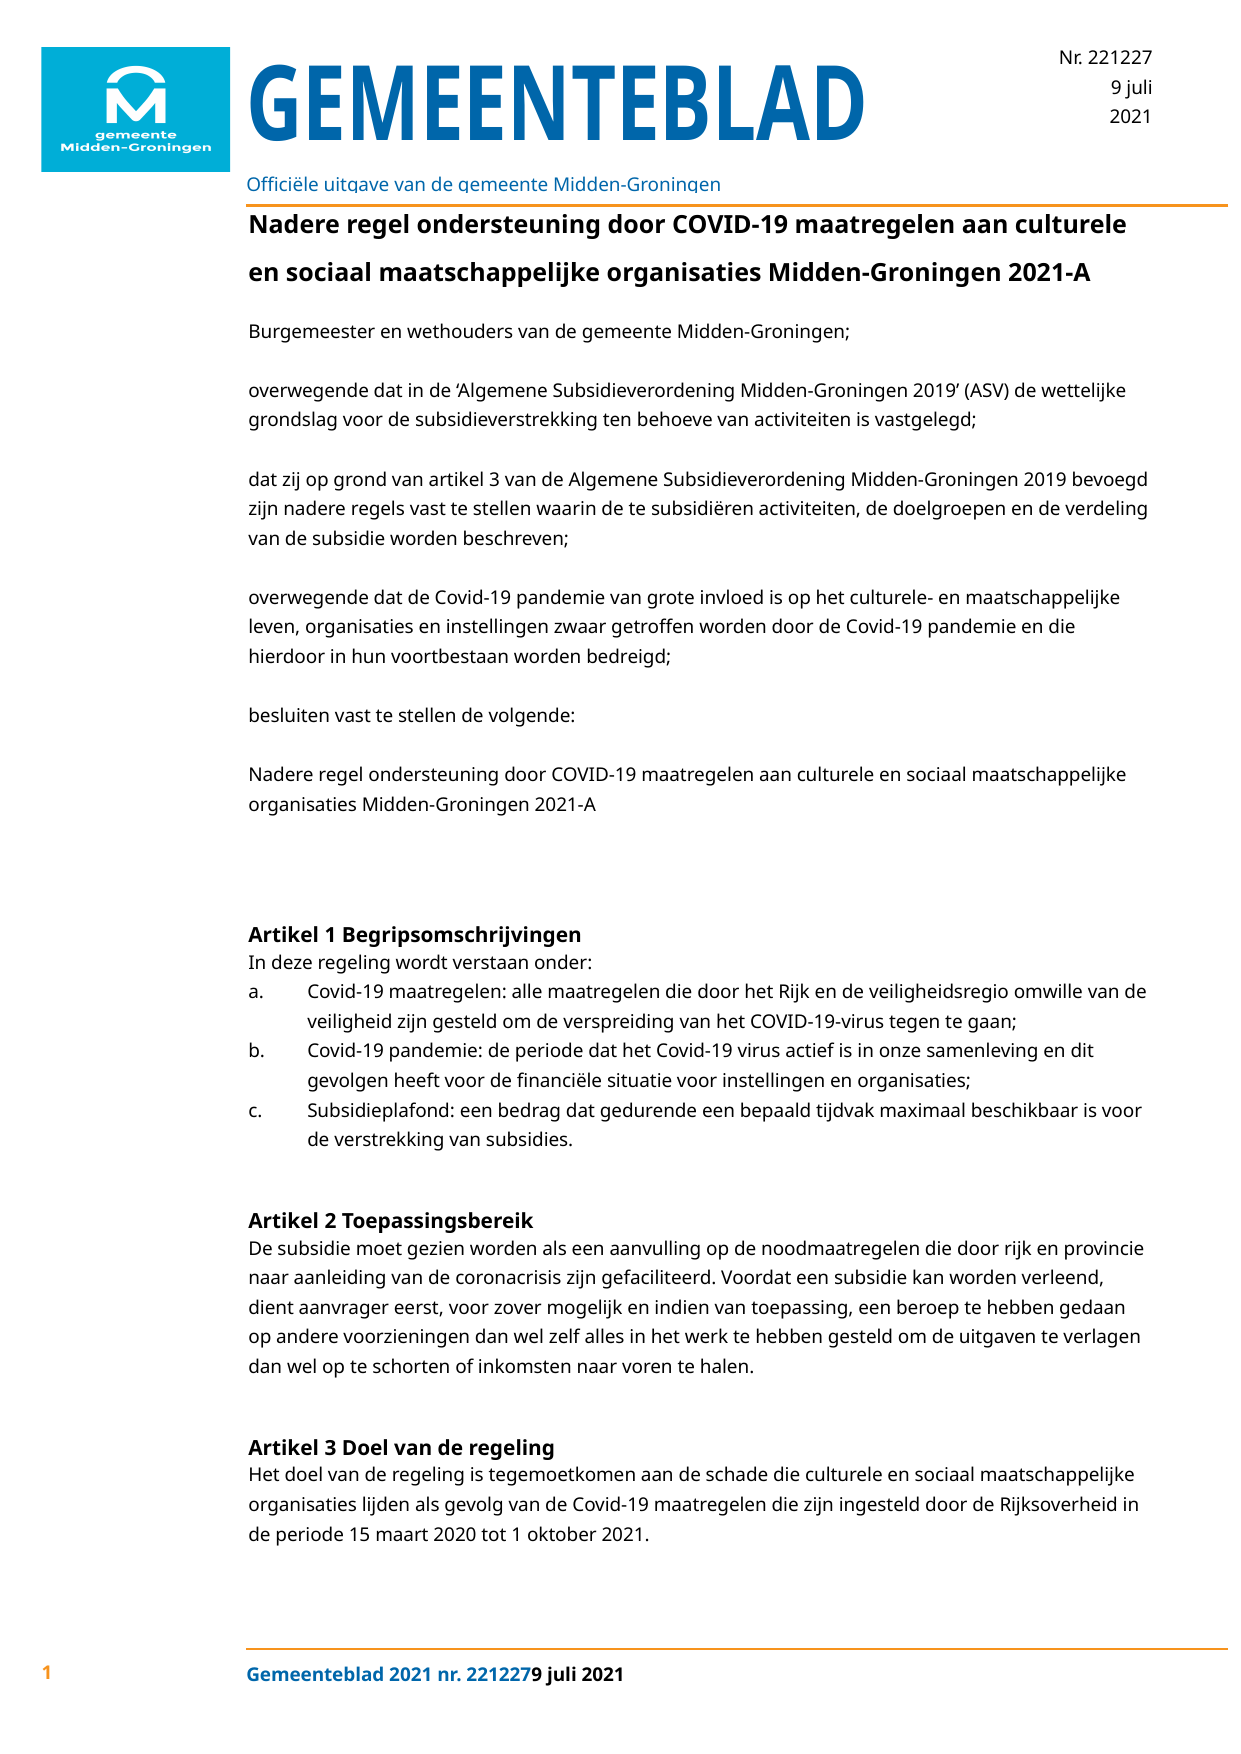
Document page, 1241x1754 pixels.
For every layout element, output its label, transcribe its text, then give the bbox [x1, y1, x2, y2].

list Subsidieplafond: een bedrag dat gedurende een bepaald tijdvak maximaal beschikbaar is voor de verstrekking van subsidies. [248, 1097, 1152, 1152]
text overwegende dat in de ‘Algemene Subsidieverordening Midden-Groningen 2019’ (ASV) de wettelijke grondslag voor de subsidieverstrekking ten behoeve van activiteiten is vastgelegd; [248, 377, 1152, 432]
text Nadere regel ondersteuning door COVID-19 maatregelen aan culturele en sociaal maatschappelijke organisaties Midden-Groningen 2021-A [248, 762, 1152, 817]
text overwegende dat de Covid-19 pandemie van grote invloed is op het culturele- en maatschappelijke leven, organisaties en instellingen zwaar getroffen worden door de Covid-19 pandemie en die hierdoor in hun voortbestaan worden bedreigd; [248, 584, 1152, 669]
text besluiten vast te stellen de volgende: [248, 702, 1152, 728]
text Het doel van de regeling is tegemoetkomen aan de schade die culturele en sociaal maatschappelijke organisaties lijden als gevolg van de Covid-19 maatregelen die zijn ingesteld door de Rijksoverheid in de periode 15 maart 2020 tot 1 oktober 2021. [248, 1462, 1152, 1547]
text Artikel 3 Doel van de regeling [248, 1433, 1152, 1462]
text Nadere regel ondersteuning door COVID-19 maatregelen aan culturele en sociaal maatschappelijke organisaties Midden-Groningen 2021-A [248, 207, 1152, 288]
picture [184, 146, 190, 153]
list Covid-19 pandemie: de periode dat het Covid-19 virus actief is in onze samenleving en dit gevolgen heeft voor de financiële situatie voor instellingen en organisaties; [248, 1038, 1152, 1093]
picture [107, 89, 165, 122]
text dat zij op grond van artikel 3 van de Algemene Subsidieverordening Midden-Groningen 2019 bevoegd zijn nadere regels vast te stellen waarin de te subsidiëren activiteiten, de doelgroepen en de verdeling van de subsidie worden beschreven; [248, 466, 1152, 551]
text Artikel 2 Toepassingsbereik [248, 1206, 1152, 1235]
text Burgemeester en wethouders van de gemeente Midden-Groningen; [248, 318, 1152, 344]
text Artikel 1 Begripsomschrijvingen [248, 921, 1152, 949]
text De subsidie moet gezien worden als een aanvulling op de noodmaatregelen die door rijk en provincie naar aanleiding van de coronacrisis zijn gefaciliteerd. Voordat een subsidie kan worden verleend, dient aanvrager eerst, voor zover mogelijk en indien van toepassing, een beroep te hebben gedaan op andere voorzieningen dan wel zelf alles in het werk te hebben gesteld om de uitgaven te verlagen dan wel op te schorten of inkomsten naar voren te halen. [248, 1235, 1152, 1379]
text In deze regeling wordt verstaan onder: [248, 949, 1152, 975]
picture [108, 66, 164, 82]
list Covid-19 maatregelen: alle maatregelen die door het Rijk en de veiligheidsregio omwille van de veiligheid zijn gesteld om de verspreiding van het COVID-19-virus tegen te gaan; [248, 978, 1152, 1034]
